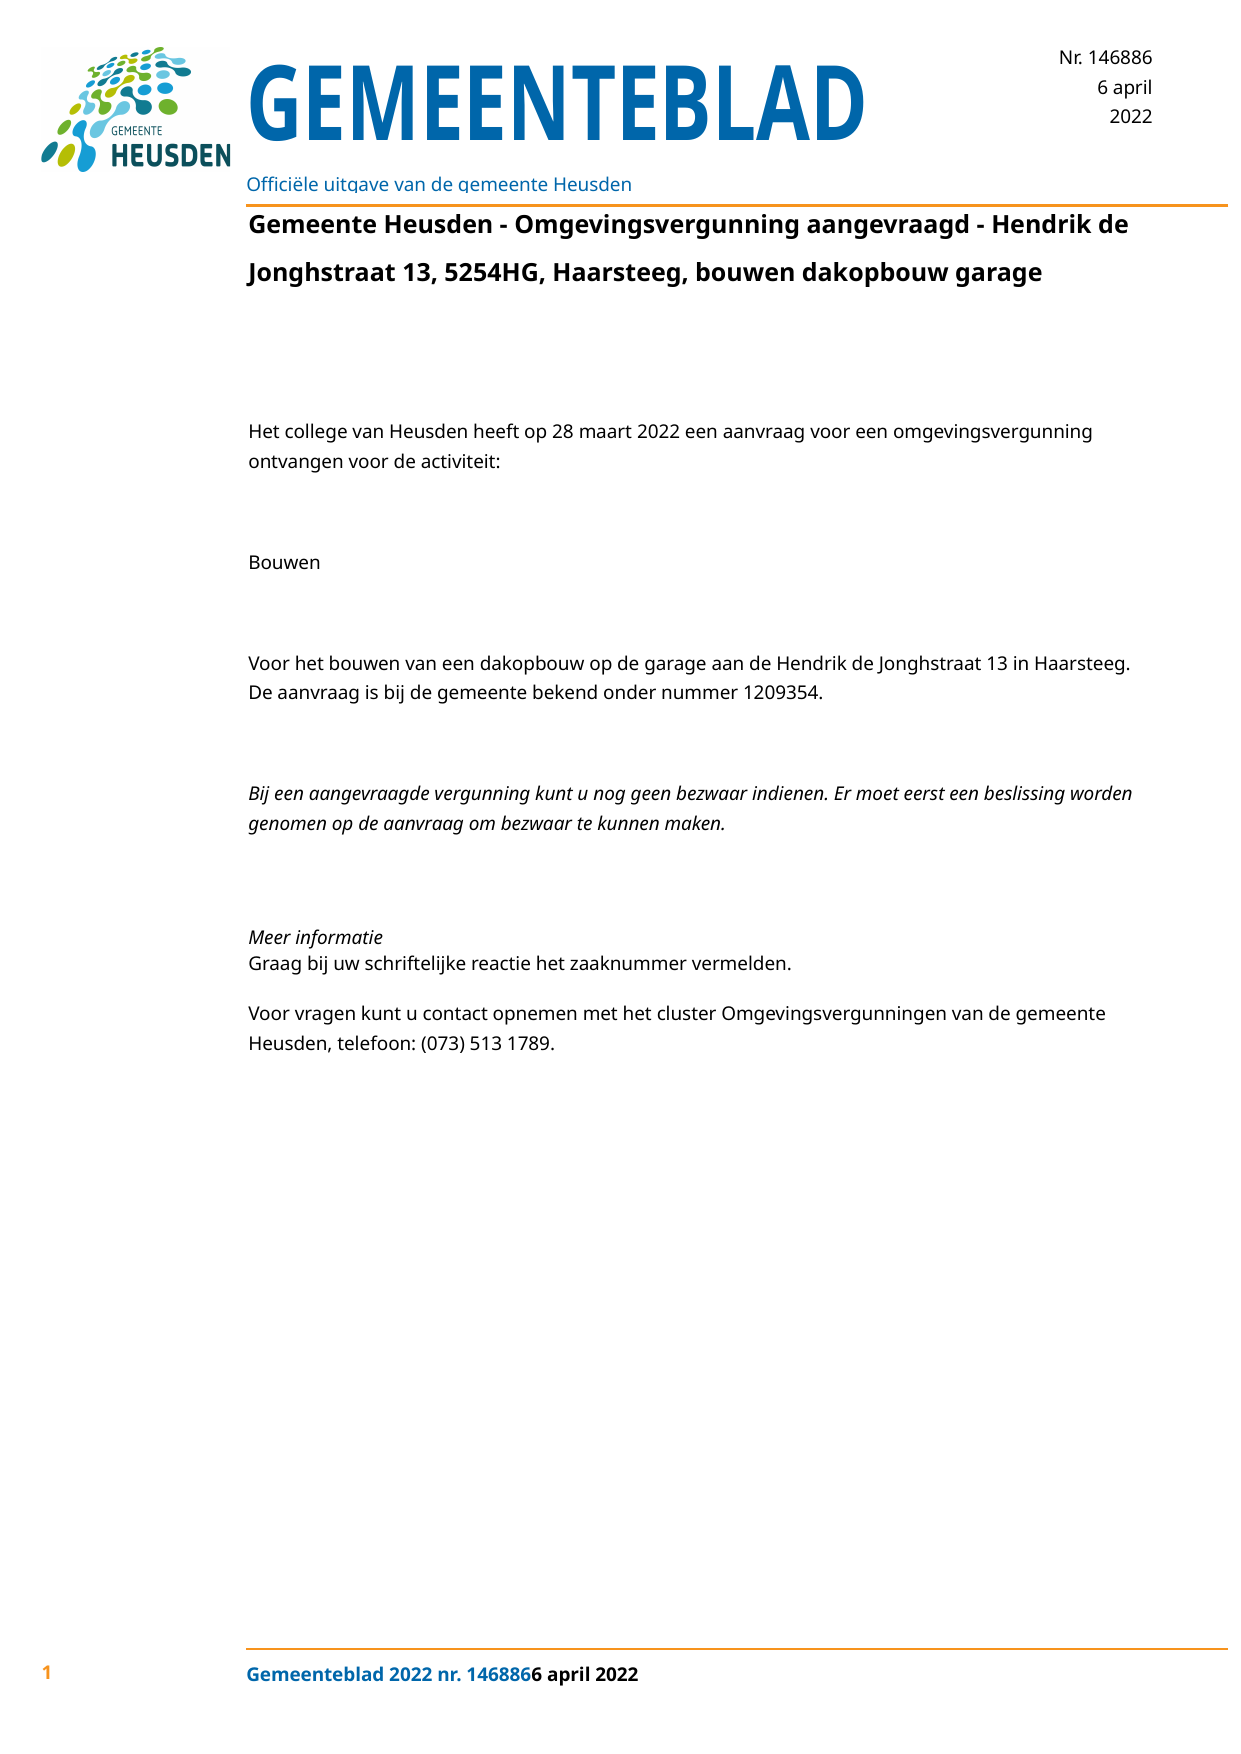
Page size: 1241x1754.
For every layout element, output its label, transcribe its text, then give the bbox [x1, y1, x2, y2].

text Het college van Heusden heeft op 28 maart 2022 een aanvraag voor een omgevingsvergunning ontvangen voor de activiteit: [248, 419, 1152, 474]
text Voor vragen kunt u contact opnemen met het cluster Omgevingsvergunningen van de gemeente Heusden, telefoon: (073) 513 1789. [248, 1001, 1152, 1056]
text Gemeente Heusden - Omgevingsvergunning aangevraagd - Hendrik de Jonghstraat 13, 5254HG, Haarsteeg, bouwen dakopbouw garage [248, 207, 1152, 288]
text Bij een aangevraagde vergunning kunt u nog geen bezwaar indienen. Er moet eerst een beslissing worden genomen op de aanvraag om bezwaar te kunnen maken. [248, 780, 1152, 836]
text Graag bij uw schriftelijke reactie het zaaknummer vermelden. [248, 950, 1152, 976]
text Voor het bouwen van een dakopbouw op de garage aan de Hendrik de Jonghstraat 13 in Haarsteeg. De aanvraag is bij de gemeente bekend onder nummer 1209354. [248, 650, 1152, 705]
picture [41, 47, 231, 172]
text Meer informatie [248, 924, 1152, 950]
text Bouwen [248, 549, 1152, 575]
